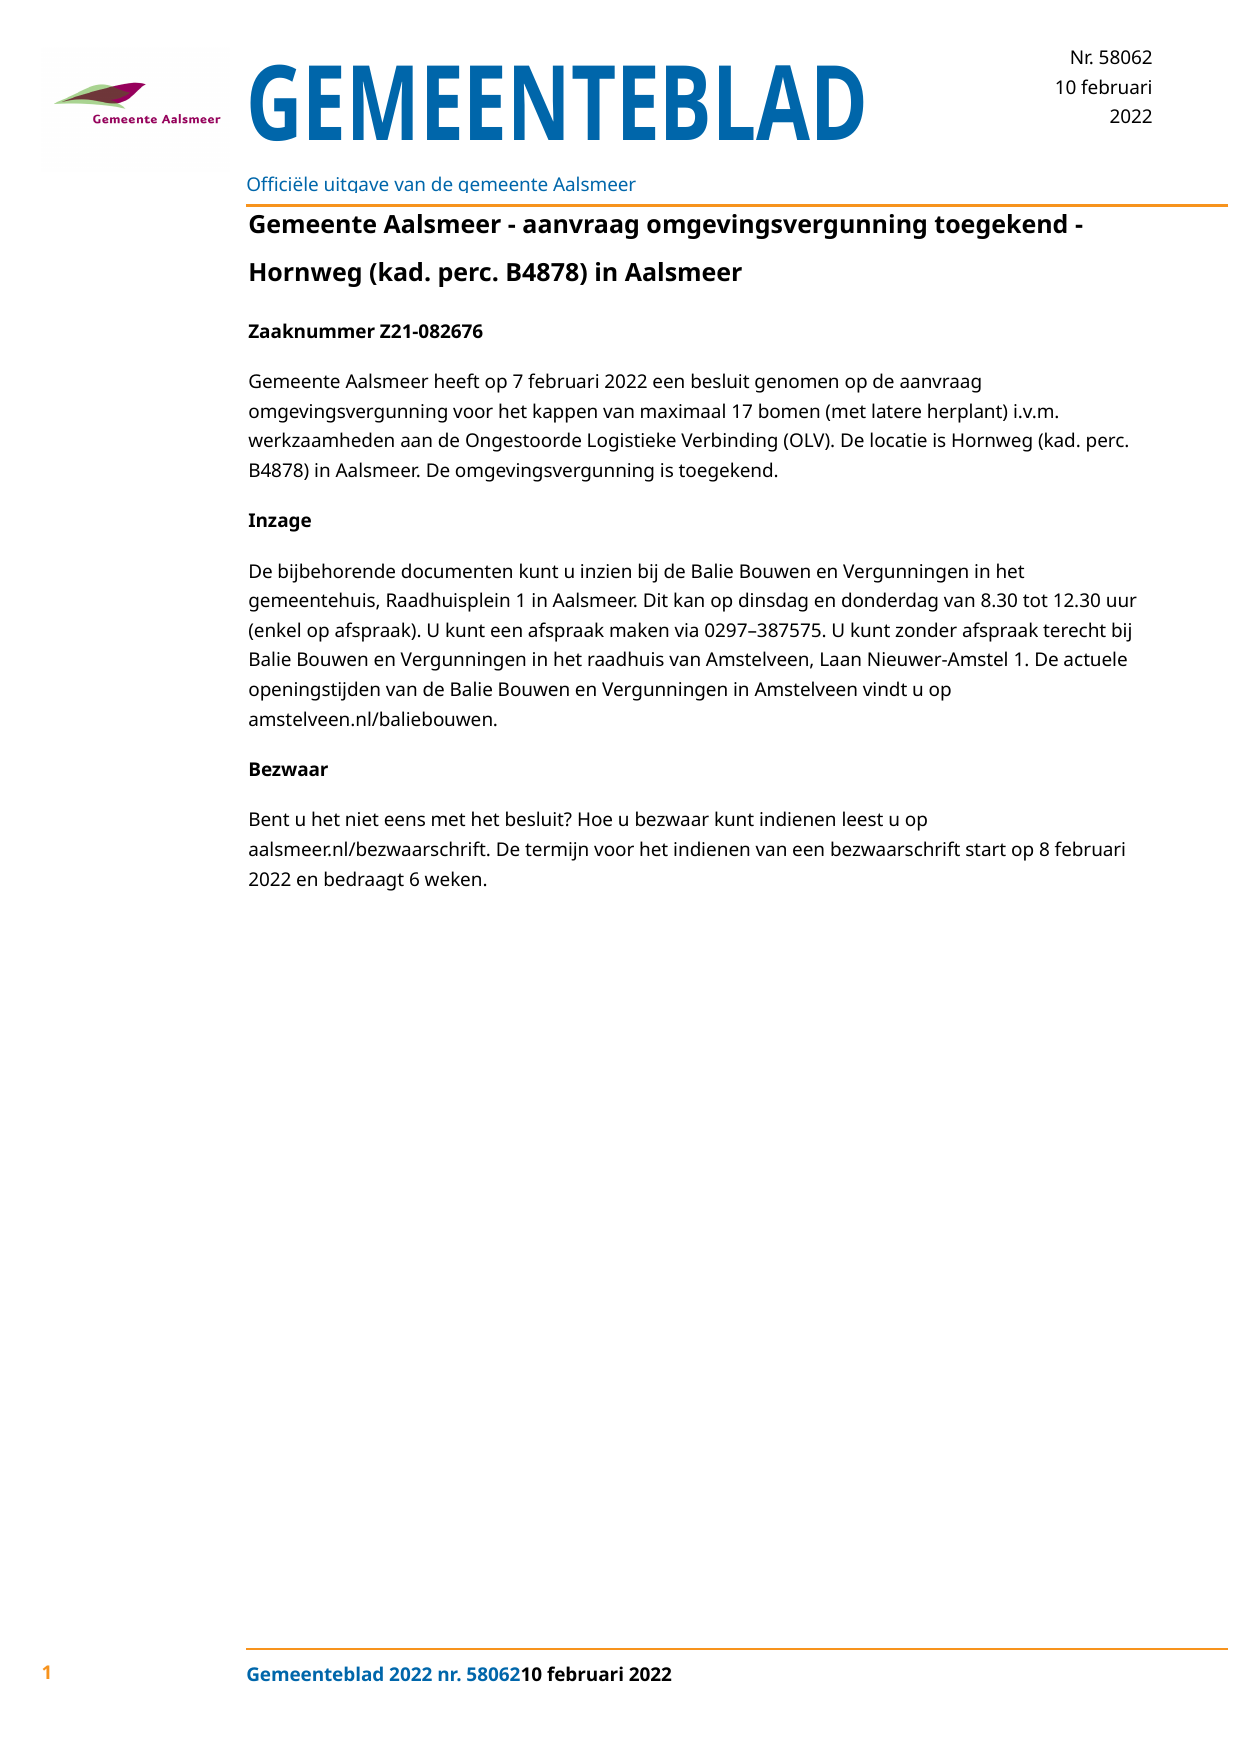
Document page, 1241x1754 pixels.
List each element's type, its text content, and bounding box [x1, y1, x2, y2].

text Gemeente Aalsmeer - aanvraag omgevingsvergunning toegekend - Hornweg (kad. perc. B4878) in Aalsmeer [248, 207, 1152, 288]
text Zaaknummer Z21-082676 [248, 318, 1152, 344]
text Bent u het niet eens met het besluit? Hoe u bezwaar kunt indienen leest u op aalsmeer.nl/bezwaarschrift. De termijn voor het indienen van een bezwaarschrift start op 8 februari 2022 en bedraagt 6 weken. [248, 807, 1152, 892]
text Bezwaar [248, 756, 1152, 782]
text Inzage [248, 507, 1152, 533]
text Gemeente Aalsmeer heeft op 7 februari 2022 een besluit genomen op de aanvraag omgevingsvergunning voor het kappen van maximaal 17 bomen (met latere herplant) i.v.m. werkzaamheden aan de Ongestoorde Logistieke Verbinding (OLV). De locatie is Hornweg (kad. perc. B4878) in Aalsmeer. De omgevingsvergunning is toegekend. [248, 368, 1152, 483]
picture [41, 47, 231, 172]
text De bijbehorende documenten kunt u inzien bij de Balie Bouwen en Vergunningen in het gemeentehuis, Raadhuisplein 1 in Aalsmeer. Dit kan op dinsdag en donderdag van 8.30 tot 12.30 uur (enkel op afspraak). U kunt een afspraak maken via 0297–387575. U kunt zonder afspraak terecht bij Balie Bouwen en Vergunningen in het raadhuis van Amstelveen, Laan Nieuwer-Amstel 1. De actuele openingstijden van de Balie Bouwen en Vergunningen in Amstelveen vindt u op amstelveen.nl/baliebouwen. [248, 558, 1152, 732]
